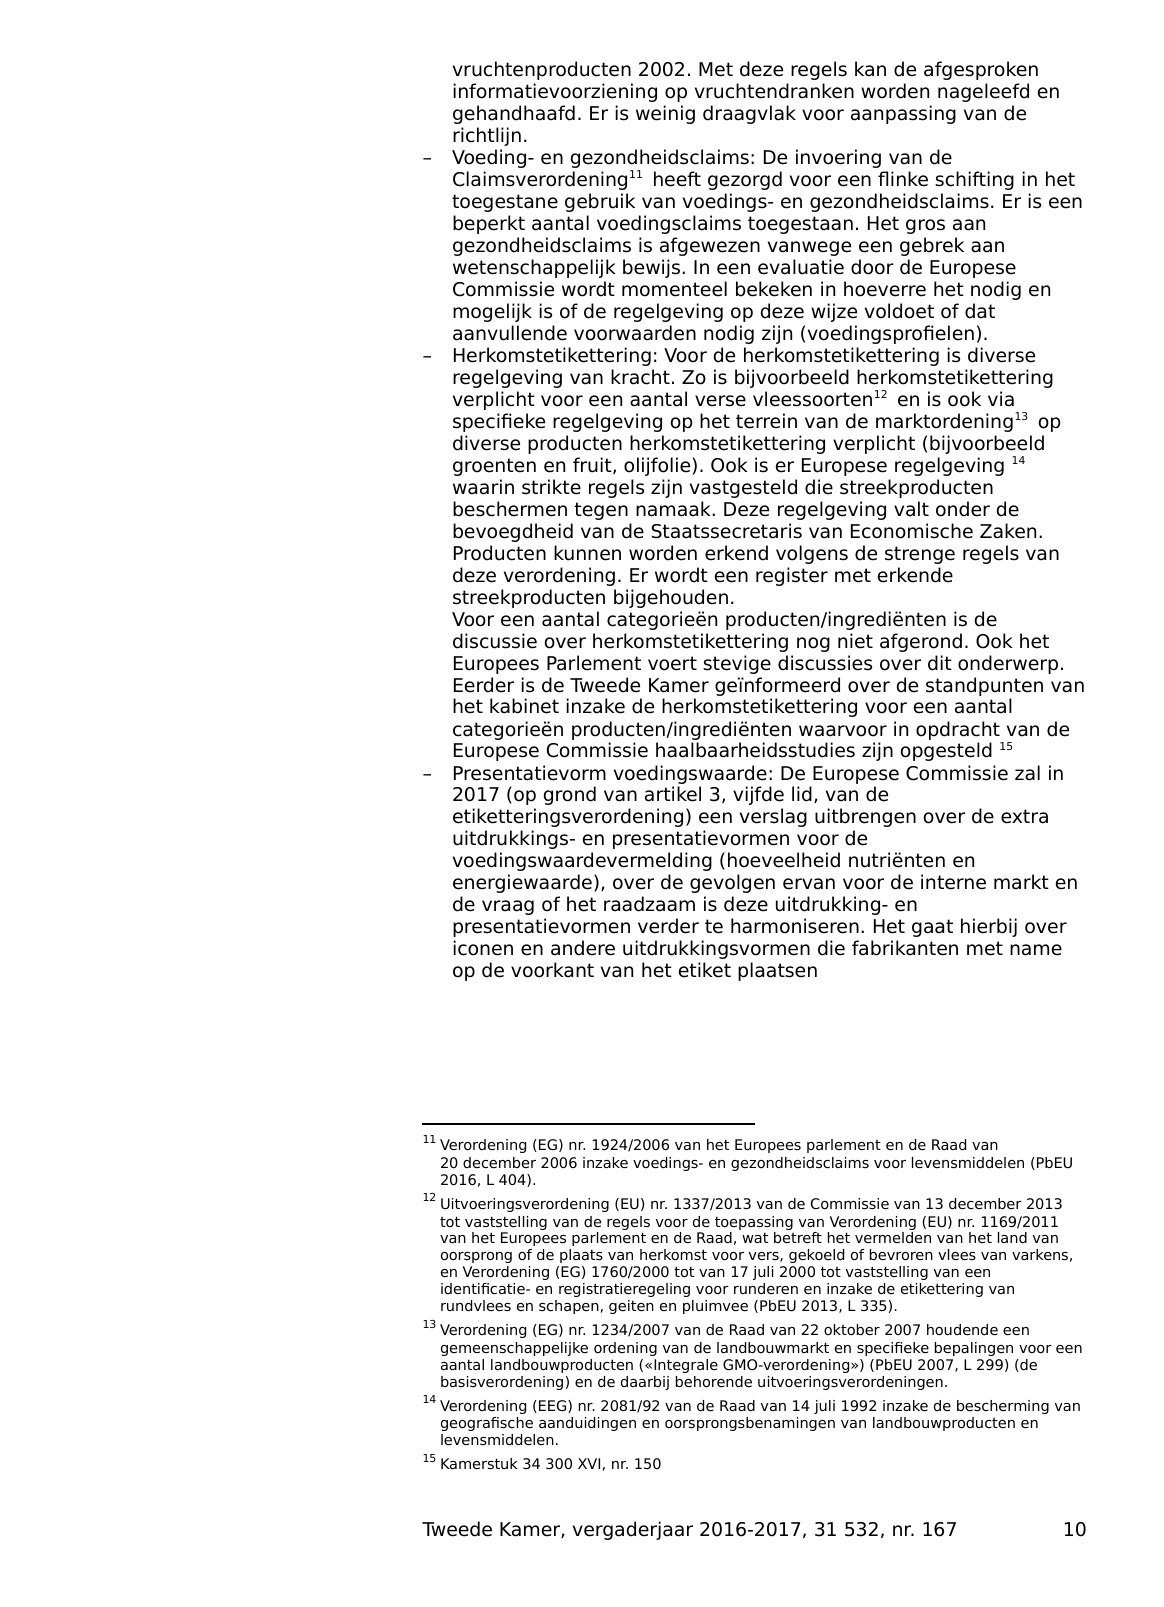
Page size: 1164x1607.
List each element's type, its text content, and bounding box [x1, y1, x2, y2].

text – Presentatievorm voedingswaarde: De Europese Commissie zal in 2017 (op grond van artikel 3, vijfde lid, van de etiketteringsverordening) een verslag uitbrengen over de extra uitdrukkings- en presentatievormen voor de voedingswaardevermelding (hoeveelheid nutriënten en energiewaarde), over de gevolgen ervan voor de interne markt en de vraag of het raadzaam is deze uitdrukking- en presentatievormen verder te harmoniseren. Het gaat hierbij over iconen en andere uitdrukkingsvormen die fabrikanten met name op de voorkant van het etiket plaatsen [422, 762, 1087, 982]
text Uitvoeringsverordening (EU) nr. 1337/2013 van de Commissie van 13 december 2013 tot vaststelling van de regels voor de toepassing van Verordening (EU) nr. 1169/2011 van het Europees parlement en de Raad, wat betreft het vermelden van het land van oorsprong of de plaats van herkomst voor vers, gekoeld of bevroren vlees van varkens, en Verordening (EG) 1760/2000 tot van 17 juli 2000 tot vaststelling van een identificatie- en registratieregeling voor runderen en inzake de etikettering van rundvlees en schapen, geiten en pluimvee (PbEU 2013, L 335). [422, 1192, 1087, 1315]
text – Herkomstetikettering: Voor de herkomstetikettering is diverse regelgeving van kracht. Zo is bijvoorbeeld herkomstetikettering verplicht voor een aantal verse vleessoorten en is ook via specifieke regelgeving op het terrein van de marktordening op diverse producten herkomstetikettering verplicht (bijvoorbeeld groenten en fruit, olijfolie). Ook is er Europese regelgeving waarin strikte regels zijn vastgesteld die streekproducten beschermen tegen namaak. Deze regelgeving valt onder de bevoegdheid van de Staatssecretaris van Economische Zaken. Producten kunnen worden erkend volgens de strenge regels van deze verordening. Er wordt een register met erkende streekproducten bijgehouden. [422, 345, 1087, 608]
text Verordening (EEG) nr. 2081/92 van de Raad van 14 juli 1992 inzake de bescherming van geografische aanduidingen en oorsprongsbenamingen van landbouwproducten en levensmiddelen. [422, 1393, 1087, 1449]
text Verordening (EG) nr. 1924/2006 van het Europees parlement en de Raad van 20 december 2006 inzake voedings- en gezondheidsclaims voor levensmiddelen (PbEU 2016, L 404). [422, 1133, 1087, 1189]
text Kamerstuk 34 300 XVI, nr. 150 [422, 1452, 1087, 1474]
text – Voeding- en gezondheidsclaims: De invoering van de Claimsverordening heeft gezorgd voor een flinke schifting in het toegestane gebruik van voedings- en gezondheidsclaims. Er is een beperkt aantal voedingsclaims toegestaan. Het gros aan gezondheidsclaims is afgewezen vanwege een gebrek aan wetenschappelijk bewijs. In een evaluatie door de Europese Commissie wordt momenteel bekeken in hoeverre het nodig en mogelijk is of de regelgeving op deze wijze voldoet of dat aanvullende voorwaarden nodig zijn (voedingsprofielen). [422, 147, 1087, 345]
text vruchtenproducten 2002. Met deze regels kan de afgesproken informatievoorziening op vruchtendranken worden nageleefd en gehandhaafd. Er is weinig draagvlak voor aanpassing van de richtlijn. [422, 59, 1087, 147]
text Verordening (EG) nr. 1234/2007 van de Raad van 22 oktober 2007 houdende een gemeenschappelijke ordening van de landbouwmarkt en specifieke bepalingen voor een aantal landbouwproducten («Integrale GMO-verordening») (PbEU 2007, L 299) (de basisverordening) en de daarbij behorende uitvoeringsverordeningen. [422, 1318, 1087, 1391]
text Voor een aantal categorieën producten/ingrediënten is de discussie over herkomstetikettering nog niet afgerond. Ook het Europees Parlement voert stevige discussies over dit onderwerp. Eerder is de Tweede Kamer geïnformeerd over de standpunten van het kabinet inzake de herkomstetikettering voor een aantal categorieën producten/ingrediënten waarvoor in opdracht van de Europese Commissie haalbaarheidsstudies zijn opgesteld [452, 608, 1087, 762]
